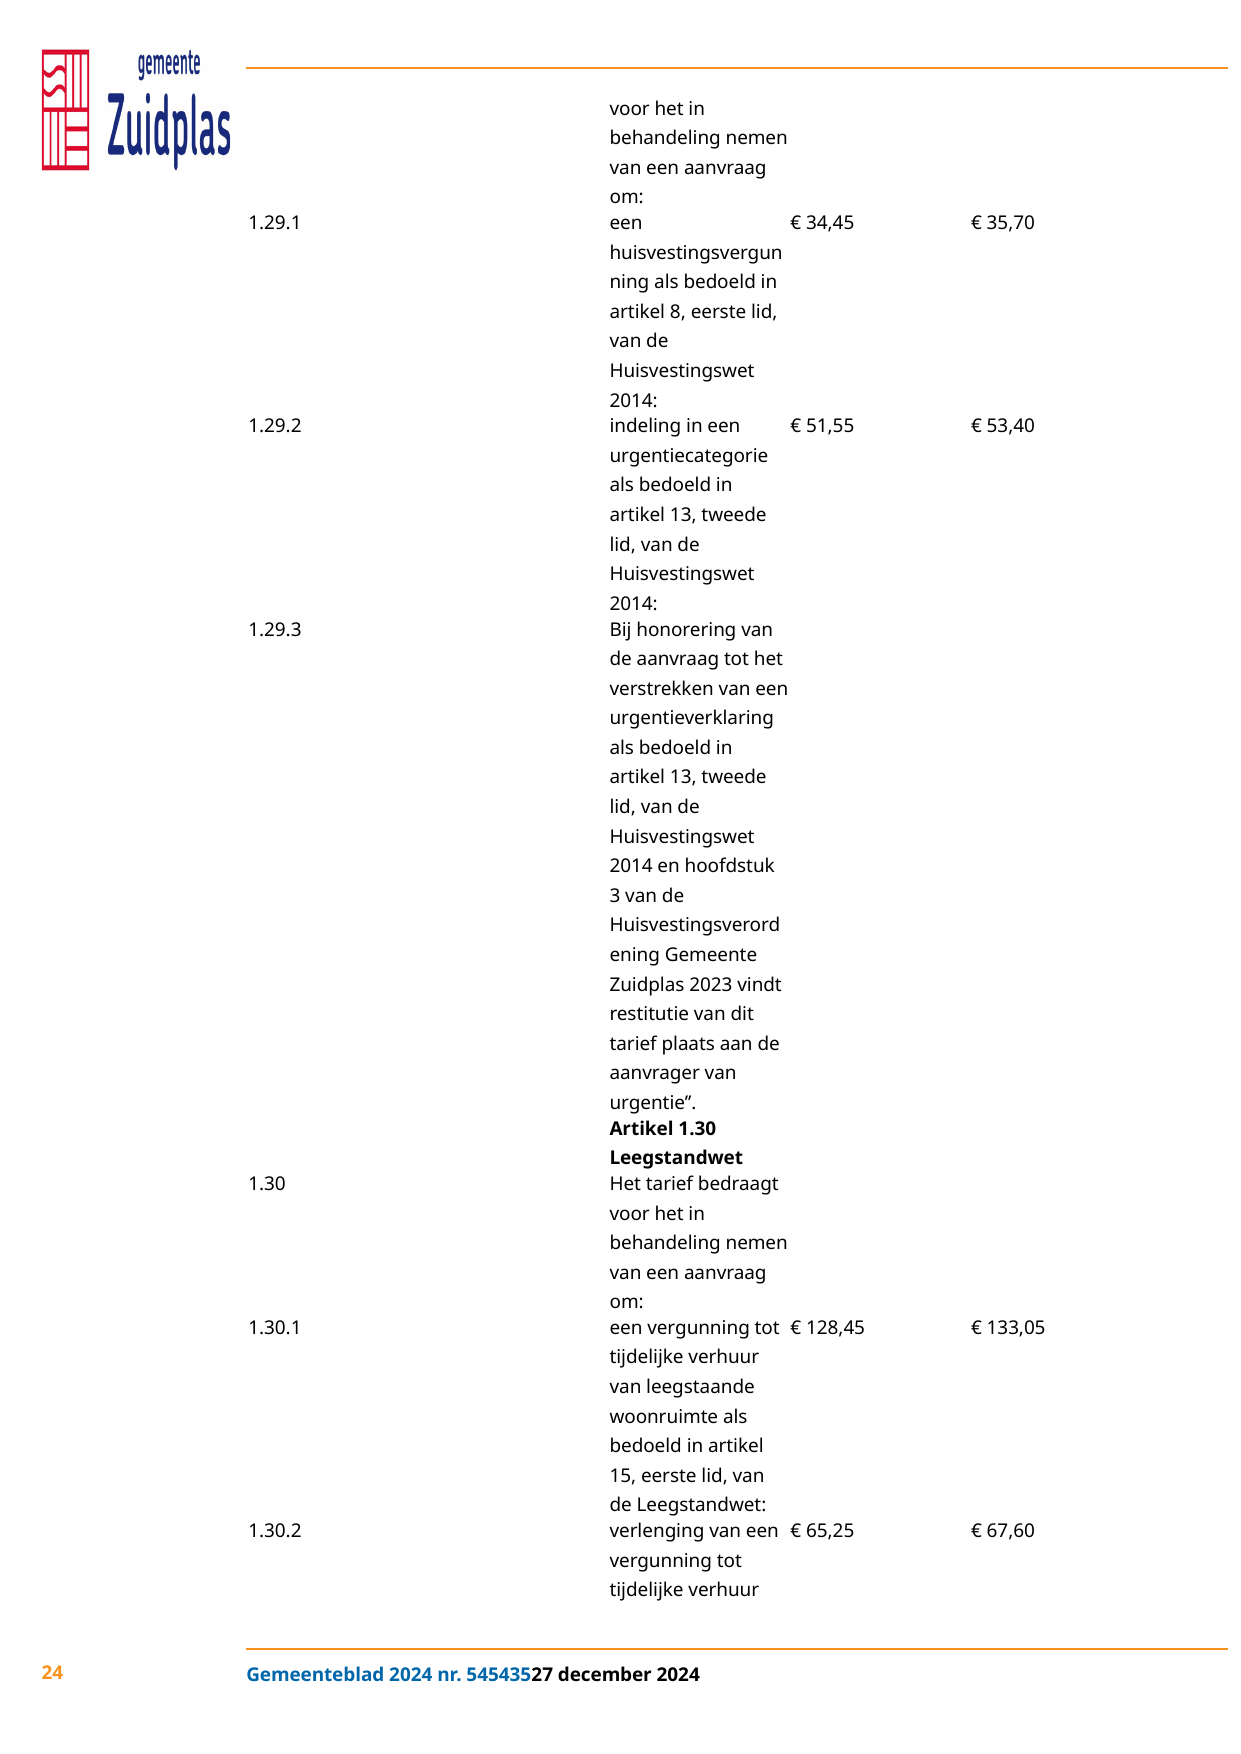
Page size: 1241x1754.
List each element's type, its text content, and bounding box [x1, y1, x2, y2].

table_cell € 133,05 [971, 1314, 1152, 1517]
table_cell [429, 616, 609, 1115]
table_cell voor het in behandeling nemen van een aanvraag om: [609, 95, 790, 209]
table_cell [790, 95, 971, 209]
table_cell [790, 1170, 971, 1314]
table_cell € 35,70 [971, 209, 1152, 412]
table_cell [971, 95, 1152, 209]
table_cell [971, 1170, 1152, 1314]
table_cell [429, 1314, 609, 1517]
table_cell [248, 1115, 429, 1170]
table_cell € 53,40 [971, 413, 1152, 616]
table_cell € 65,25 [790, 1518, 971, 1602]
table_cell verlenging van een vergunning tot tijdelijke verhuur [609, 1518, 790, 1602]
table_cell indeling in een urgentiecategorie als bedoeld in artikel 13, tweede lid, van de Huisvestingswet 2014: [609, 413, 790, 616]
table_cell 1.30 [248, 1170, 429, 1314]
table_cell Bij honorering van de aanvraag tot het verstrekken van een urgentieverklaring als bedoeld in artikel 13, tweede lid, van de Huisvestingswet 2014 en hoofdstuk 3 van de Huisvestingsverordening Gemeente Zuidplas 2023 vindt restitutie van dit tarief plaats aan de aanvrager van urgentie’’. [609, 616, 790, 1115]
table_cell [971, 616, 1152, 1115]
table_cell [248, 95, 429, 209]
table_cell [429, 209, 609, 412]
table_cell [429, 1115, 609, 1170]
table_cell 1.29.2 [248, 413, 429, 616]
table_cell [971, 1115, 1152, 1170]
table_cell Het tarief bedraagt voor het in behandeling nemen van een aanvraag om: [609, 1170, 790, 1314]
table_cell een vergunning tot tijdelijke verhuur van leegstaande woonruimte als bedoeld in artikel 15, eerste lid, van de Leegstandwet: [609, 1314, 790, 1517]
table_cell een huisvestingsvergunning als bedoeld in artikel 8, eerste lid, van de Huisvestingswet 2014: [609, 209, 790, 412]
table_cell [429, 1518, 609, 1602]
table_cell 1.29.3 [248, 616, 429, 1115]
table_cell [429, 95, 609, 209]
table_cell € 34,45 [790, 209, 971, 412]
table_cell [790, 616, 971, 1115]
table_cell [790, 1115, 971, 1170]
table_cell Artikel 1.30 Leegstandwet [609, 1115, 790, 1170]
table_cell [429, 413, 609, 616]
table_cell € 67,60 [971, 1518, 1152, 1602]
table_cell € 51,55 [790, 413, 971, 616]
table_cell 1.29.1 [248, 209, 429, 412]
table_cell 1.30.2 [248, 1518, 429, 1602]
table_cell € 128,45 [790, 1314, 971, 1517]
picture [41, 47, 231, 172]
table_cell [429, 1170, 609, 1314]
table_cell 1.30.1 [248, 1314, 429, 1517]
